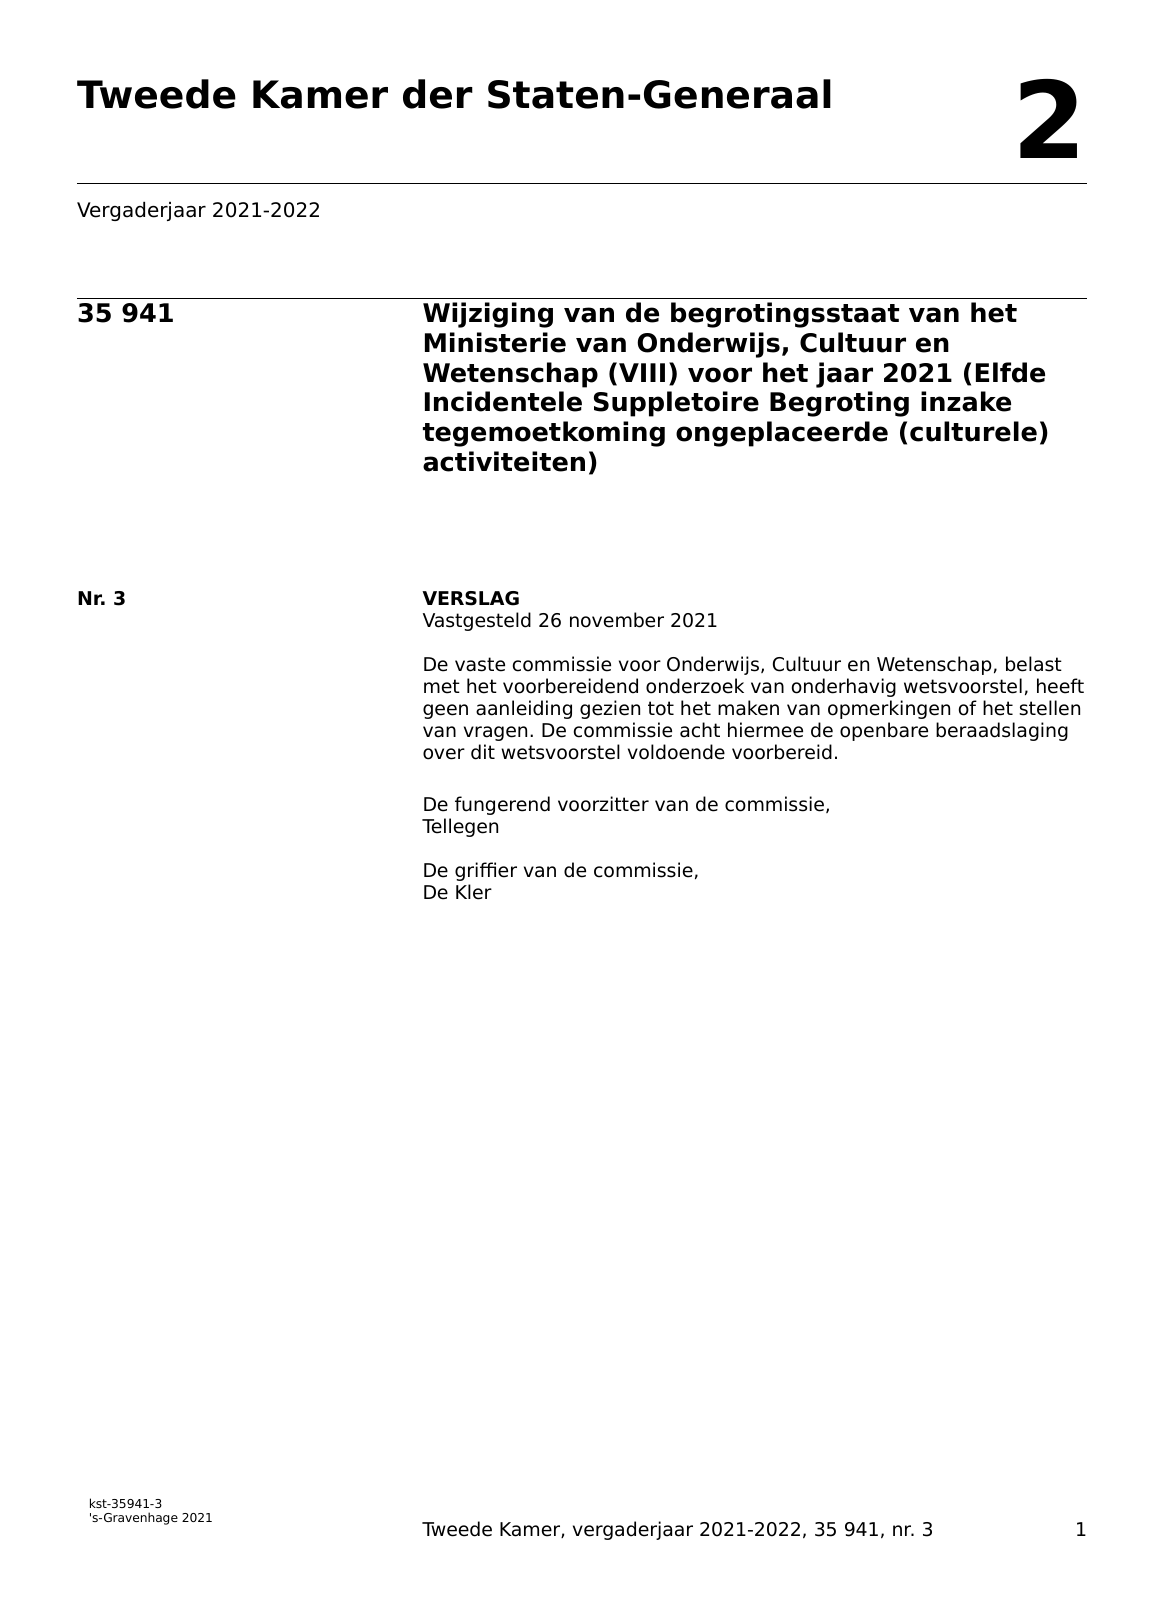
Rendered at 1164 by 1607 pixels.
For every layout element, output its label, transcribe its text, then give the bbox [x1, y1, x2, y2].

subtitle Nr. 3 VERSLAG [77, 588, 1087, 610]
table_header Tweede Kamer der Staten-Generaal [77, 59, 886, 183]
subtitle 35 941 Wijziging van de begrotingsstaat van het Ministerie van Onderwijs, Cultuur en Wetenschap (VIII) voor het jaar 2021 (Elfde Incidentele Suppletoire Begroting inzake tegemoetkoming ongeplaceerde (culturele) activiteiten) [77, 299, 1087, 477]
text 's-Gravenhage 2021 [88, 1511, 323, 1525]
text De vaste commissie voor Onderwijs, Cultuur en Wetenschap, belast met het voorbereidend onderzoek van onderhavig wetsvoorstel, heeft geen aanleiding gezien tot het maken van opmerkingen of het stellen van vragen. De commissie acht hiermee de openbare beraadslaging over dit wetsvoorstel voldoende voorbereid. [422, 654, 1087, 764]
text De griffier van de commissie, De Kler [422, 860, 1087, 904]
text De fungerend voorzitter van de commissie, Tellegen [422, 794, 1087, 838]
table_header 2 [886, 59, 1087, 183]
text kst-35941-3 [88, 1497, 323, 1511]
table_cell Vergaderjaar 2021-2022 [77, 184, 1087, 298]
text Vastgesteld 26 november 2021 [422, 610, 1087, 632]
